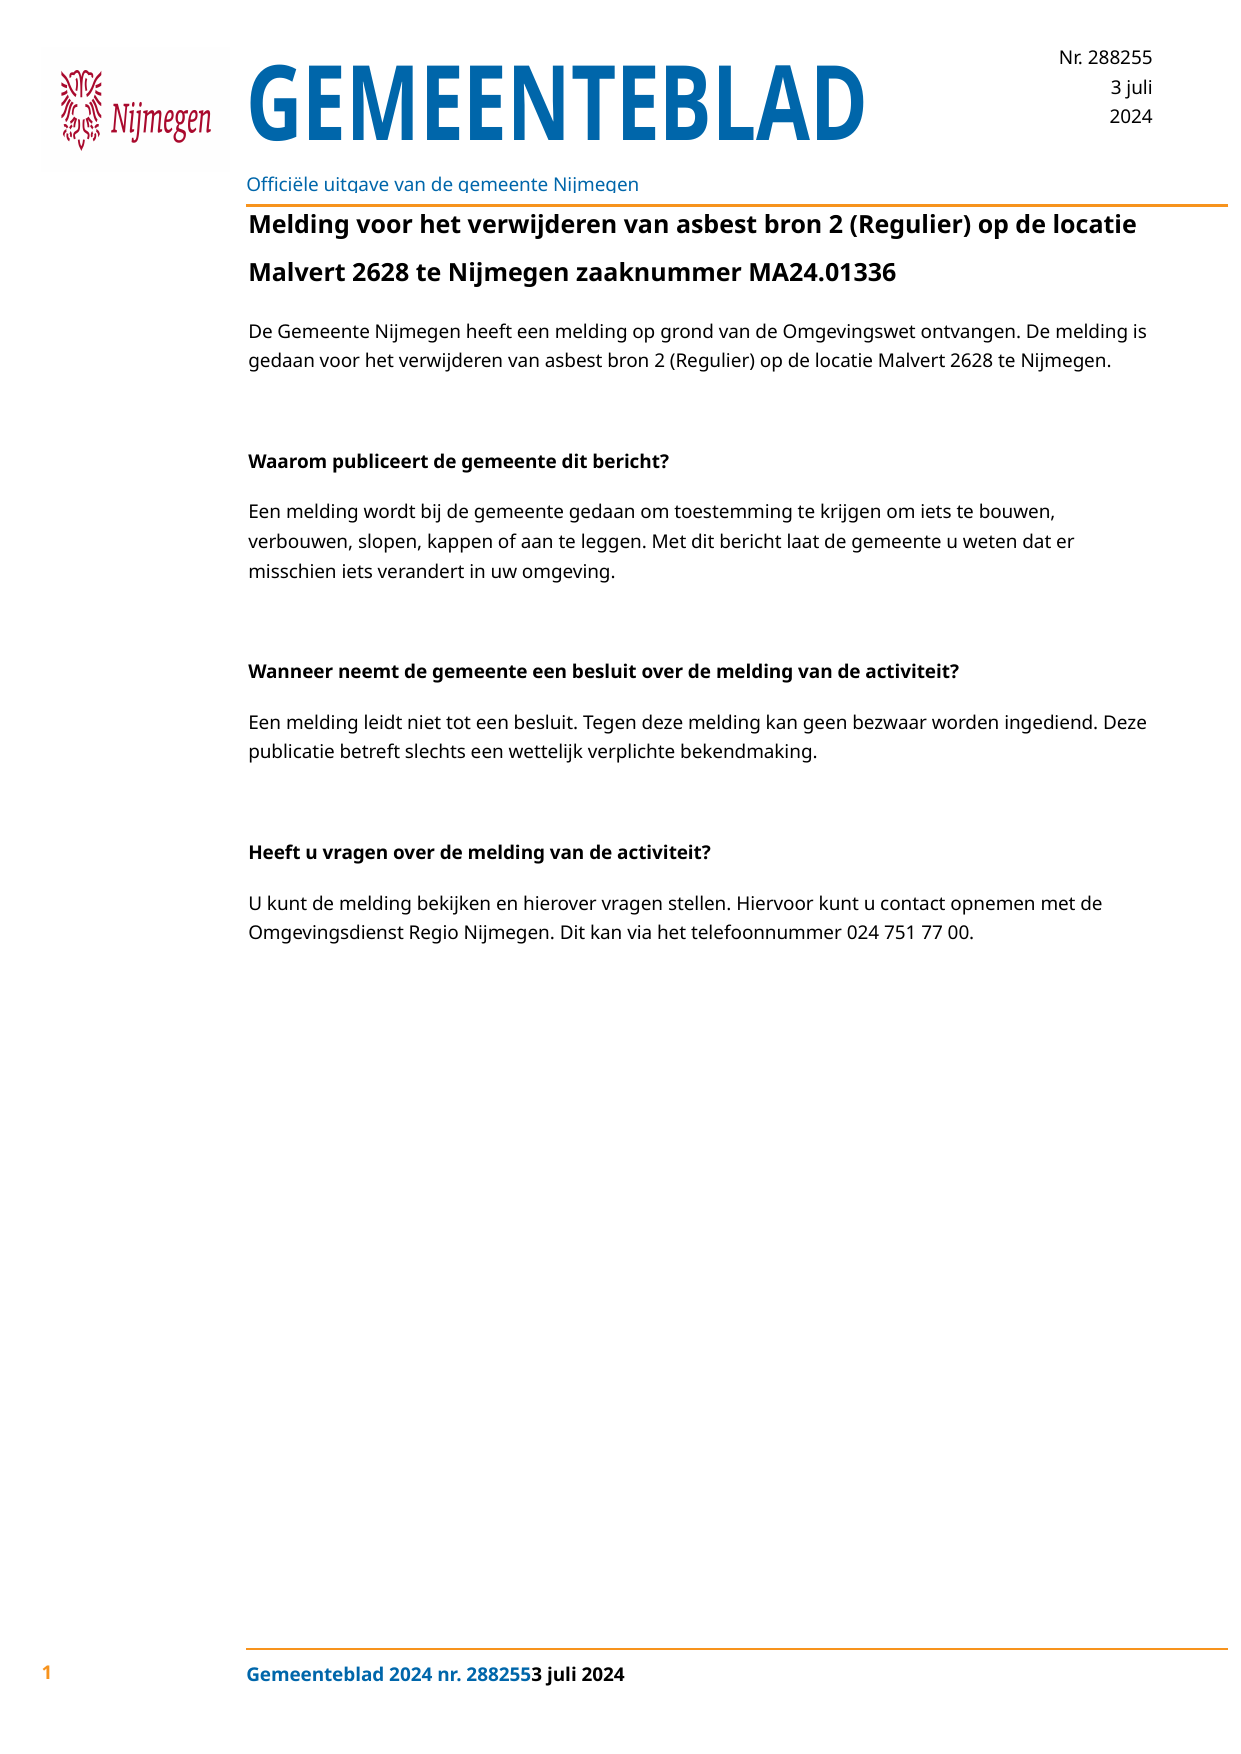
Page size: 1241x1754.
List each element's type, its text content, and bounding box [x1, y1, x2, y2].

text Een melding wordt bij de gemeente gedaan om toestemming te krijgen om iets te bouwen, verbouwen, slopen, kappen of aan te leggen. Met dit bericht laat de gemeente u weten dat er misschien iets verandert in uw omgeving. [248, 499, 1152, 584]
text Waarom publiceert de gemeente dit bericht? [248, 448, 1152, 474]
text Wanneer neemt de gemeente een besluit over de melding van de activiteit? [248, 659, 1152, 684]
text U kunt de melding bekijken en hierover vragen stellen. Hiervoor kunt u contact opnemen met de Omgevingsdienst Regio Nijmegen. Dit kan via het telefoonnummer 024 751 77 00. [248, 890, 1152, 945]
text Melding voor het verwijderen van asbest bron 2 (Regulier) op de locatie Malvert 2628 te Nijmegen zaaknummer MA24.01336 [248, 207, 1152, 288]
text Een melding leidt niet tot een besluit. Tegen deze melding kan geen bezwaar worden ingediend. Deze publicatie betreft slechts een wettelijk verplichte bekendmaking. [248, 709, 1152, 764]
picture [41, 47, 231, 172]
text Heeft u vragen over de melding van de activiteit? [248, 839, 1152, 865]
text De Gemeente Nijmegen heeft een melding op grond van de Omgevingswet ontvangen. De melding is gedaan voor het verwijderen van asbest bron 2 (Regulier) op de locatie Malvert 2628 te Nijmegen. [248, 318, 1152, 373]
